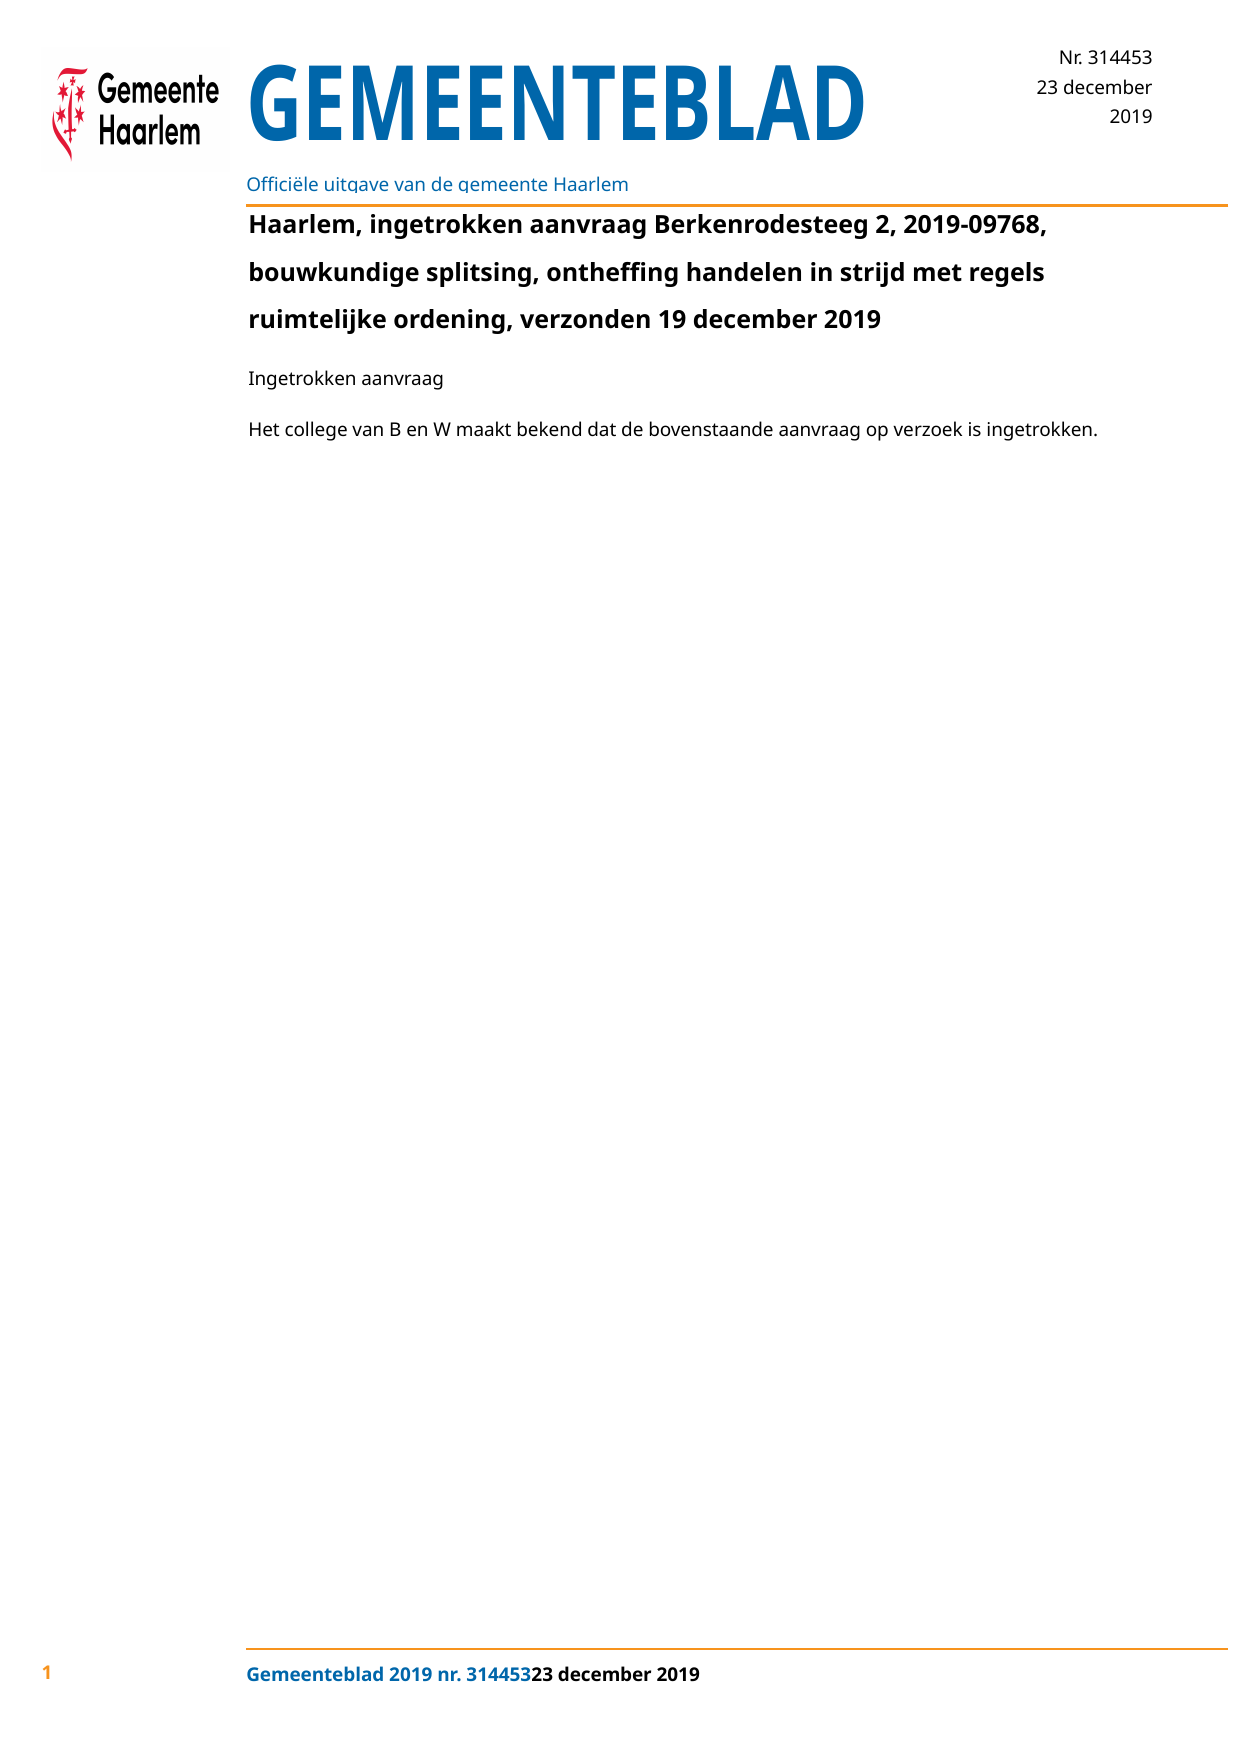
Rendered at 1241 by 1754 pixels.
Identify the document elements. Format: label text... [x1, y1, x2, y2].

text Ingetrokken aanvraag [248, 366, 1152, 391]
picture [41, 47, 231, 172]
text Haarlem, ingetrokken aanvraag Berkenrodesteeg 2, 2019-09768, bouwkundige splitsing, ontheffing handelen in strijd met regels ruimtelijke ordening, verzonden 19 december 2019 [248, 207, 1152, 336]
text Het college van B en W maakt bekend dat de bovenstaande aanvraag op verzoek is ingetrokken. [248, 416, 1152, 442]
